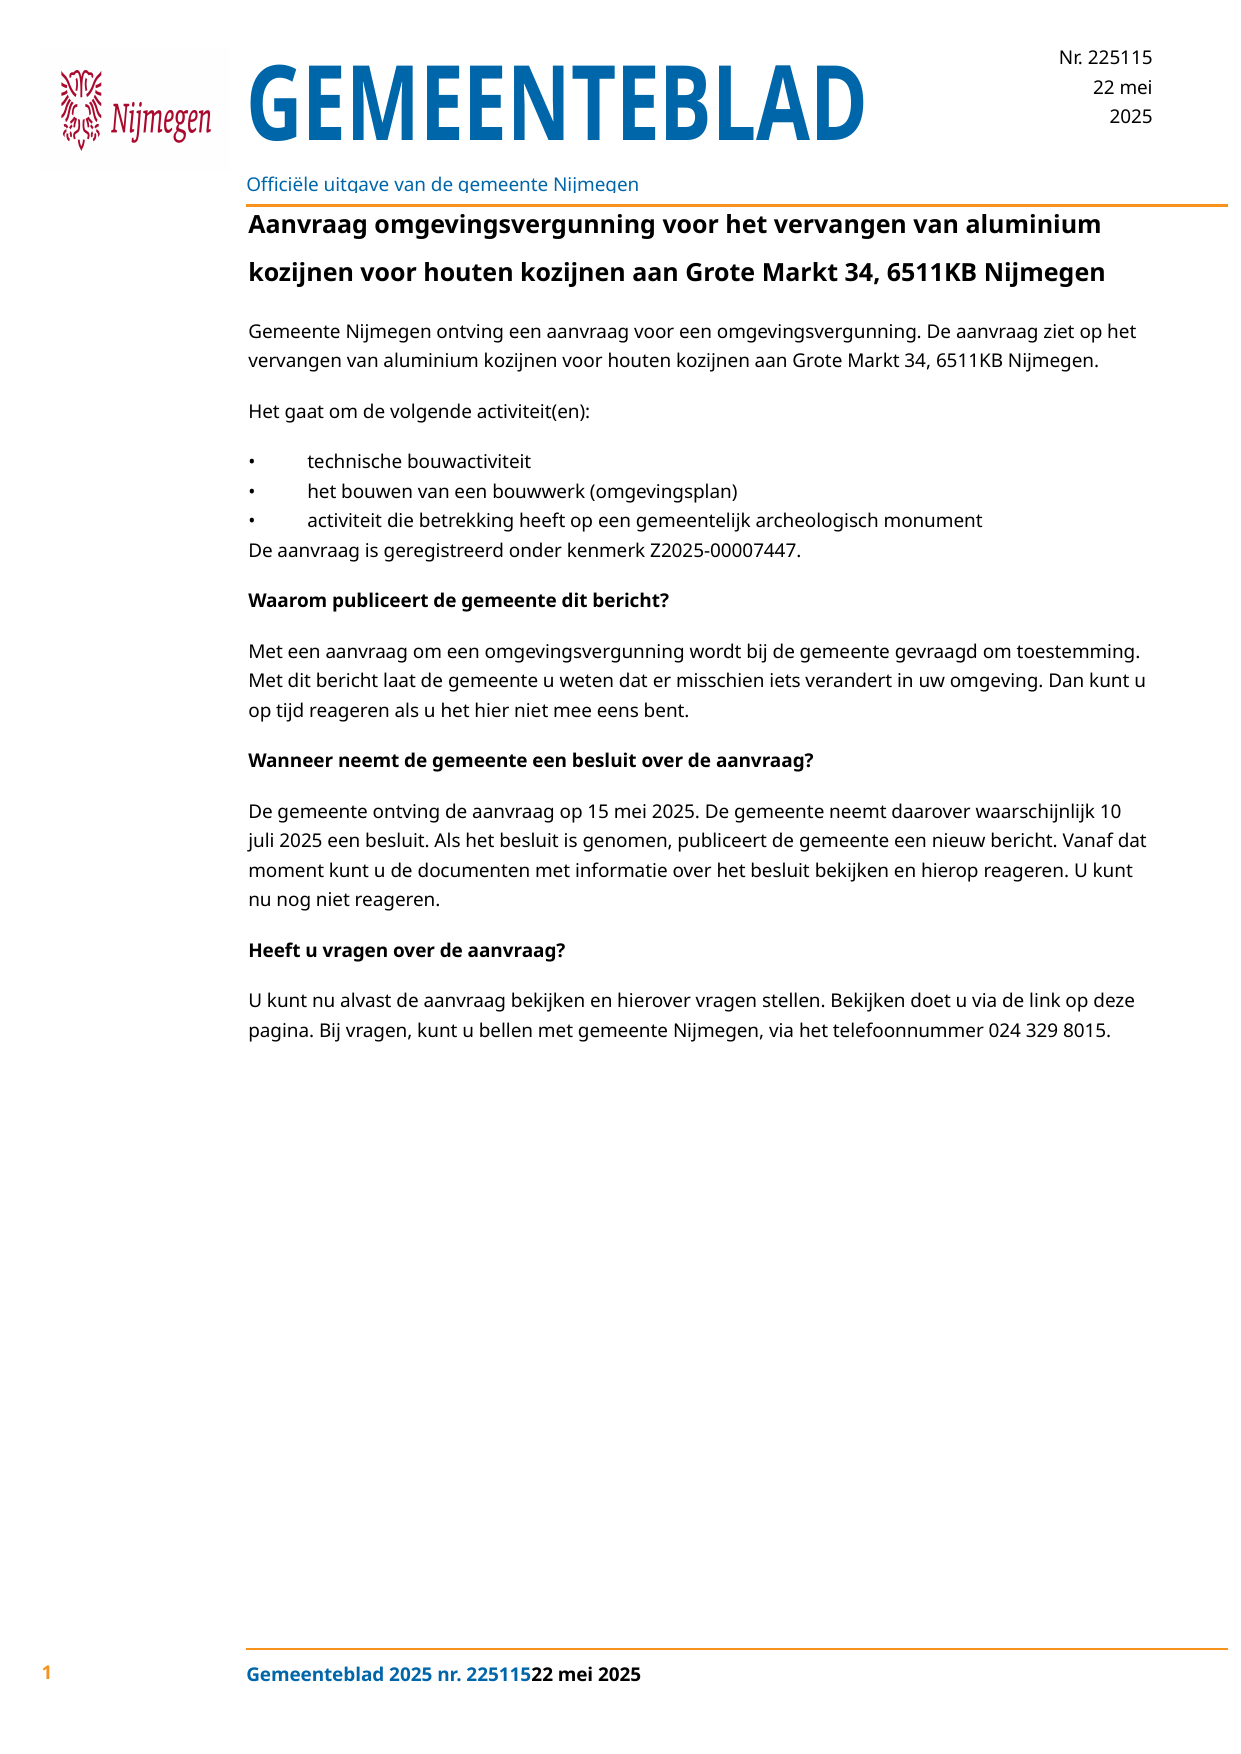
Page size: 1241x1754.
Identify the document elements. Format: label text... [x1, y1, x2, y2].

text Waarom publiceert de gemeente dit bericht? [248, 587, 1152, 613]
picture [41, 47, 231, 172]
text De gemeente ontving de aanvraag op 15 mei 2025. De gemeente neemt daarover waarschijnlijk 10 juli 2025 een besluit. Als het besluit is genomen, publiceert de gemeente een nieuw bericht. Vanaf dat moment kunt u de documenten met informatie over het besluit bekijken en hierop reageren. U kunt nu nog niet reageren. [248, 798, 1152, 912]
text Met een aanvraag om een omgevingsvergunning wordt bij de gemeente gevraagd om toestemming. Met dit bericht laat de gemeente u weten dat er misschien iets verandert in uw omgeving. Dan kunt u op tijd reageren als u het hier niet mee eens bent. [248, 638, 1152, 723]
list technische bouwactiviteit [248, 448, 1152, 474]
text De aanvraag is geregistreerd onder kenmerk Z2025-00007447. [248, 537, 1152, 563]
list het bouwen van een bouwwerk (omgevingsplan) [248, 478, 1152, 504]
text Heeft u vragen over de aanvraag? [248, 937, 1152, 963]
text Het gaat om de volgende activiteit(en): [248, 398, 1152, 424]
text Aanvraag omgevingsvergunning voor het vervangen van aluminium kozijnen voor houten kozijnen aan Grote Markt 34, 6511KB Nijmegen [248, 207, 1152, 288]
text Gemeente Nijmegen ontving een aanvraag voor een omgevingsvergunning. De aanvraag ziet op het vervangen van aluminium kozijnen voor houten kozijnen aan Grote Markt 34, 6511KB Nijmegen. [248, 318, 1152, 373]
list activiteit die betrekking heeft op een gemeentelijk archeologisch monument [248, 507, 1152, 533]
text Wanneer neemt de gemeente een besluit over de aanvraag? [248, 747, 1152, 773]
text U kunt nu alvast de aanvraag bekijken en hierover vragen stellen. Bekijken doet u via de link op deze pagina. Bij vragen, kunt u bellen met gemeente Nijmegen, via het telefoonnummer 024 329 8015. [248, 987, 1152, 1043]
